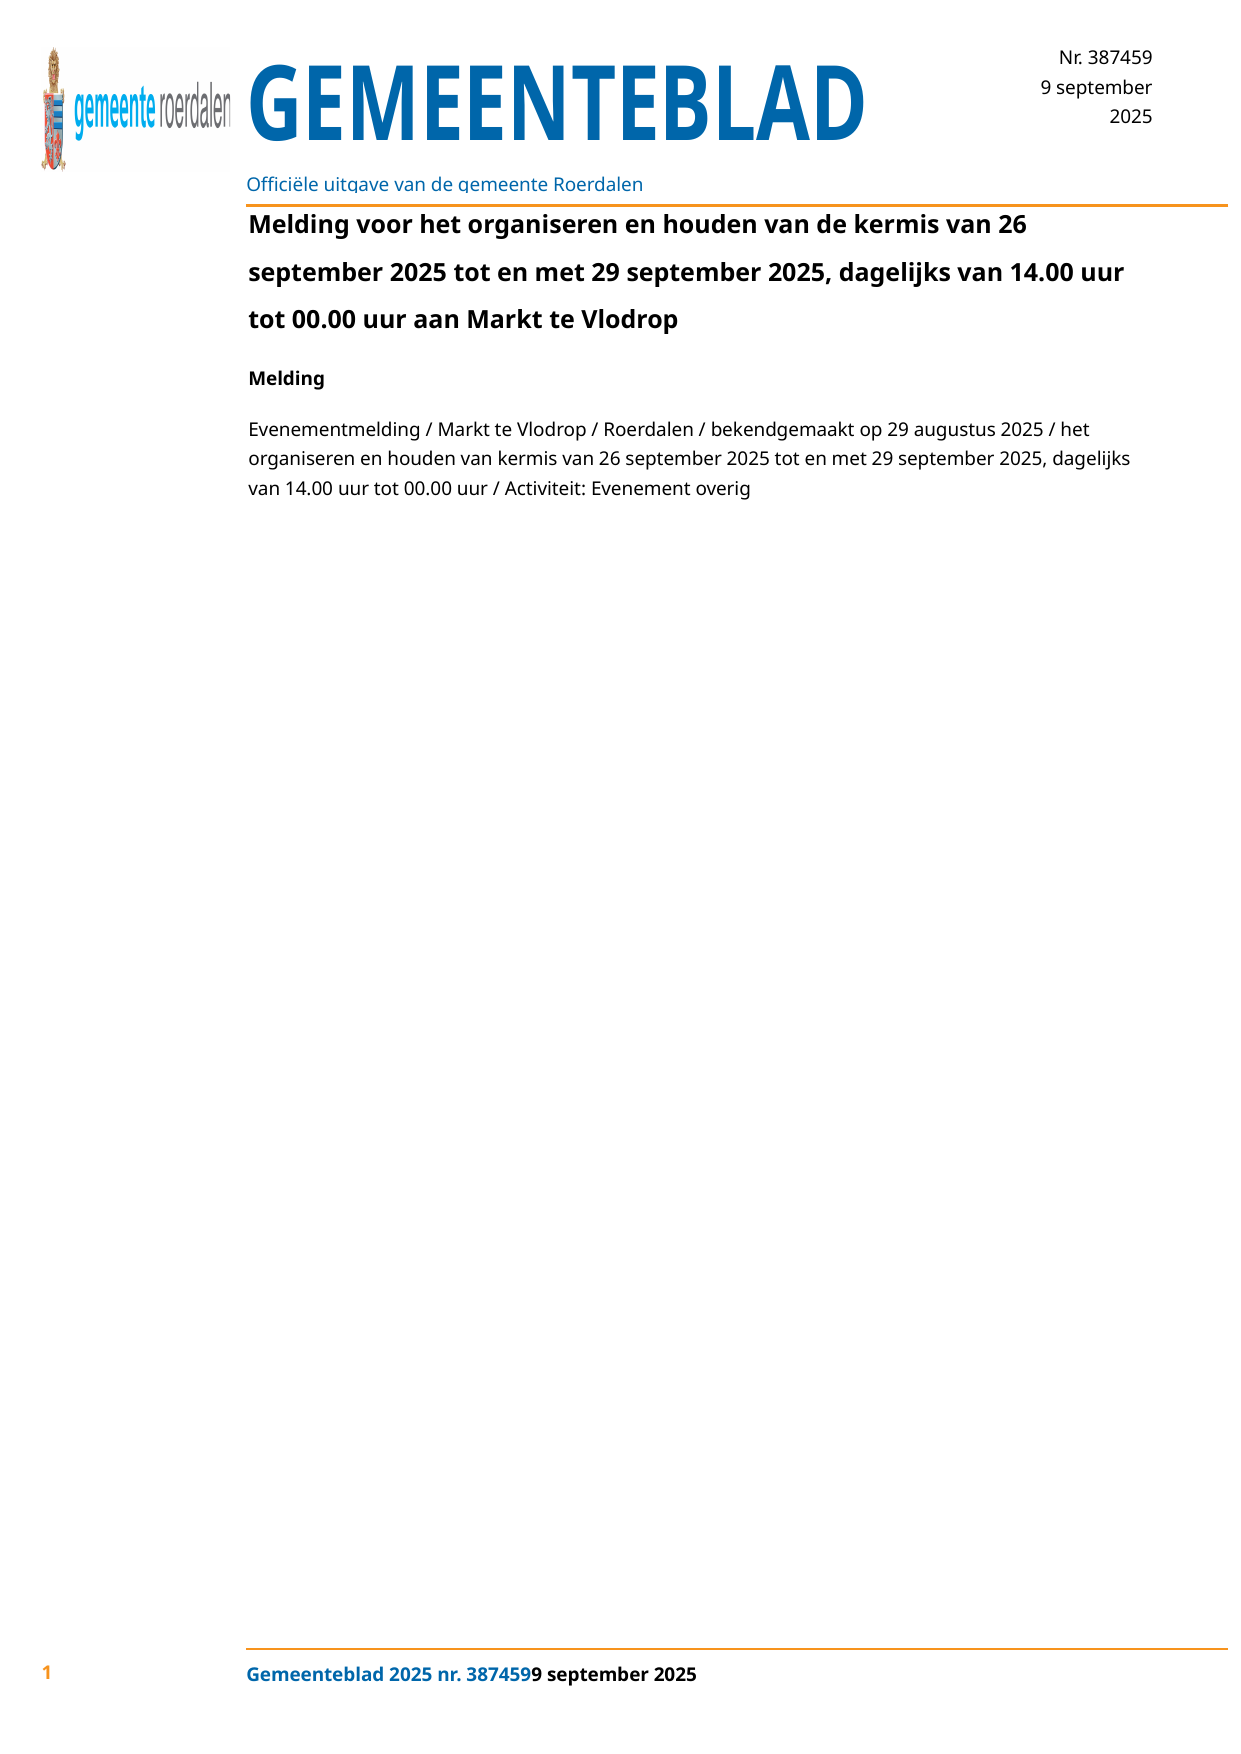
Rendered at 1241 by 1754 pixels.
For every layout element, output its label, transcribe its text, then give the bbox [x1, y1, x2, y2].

text Melding [248, 366, 1152, 391]
text Evenementmelding / Markt te Vlodrop / Roerdalen / bekendgemaakt op 29 augustus 2025 / het organiseren en houden van kermis van 26 september 2025 tot en met 29 september 2025, dagelijks van 14.00 uur tot 00.00 uur / Activiteit: Evenement overig [248, 416, 1152, 501]
picture [41, 47, 231, 172]
text Melding voor het organiseren en houden van de kermis van 26 september 2025 tot en met 29 september 2025, dagelijks van 14.00 uur tot 00.00 uur aan Markt te Vlodrop [248, 207, 1152, 336]
